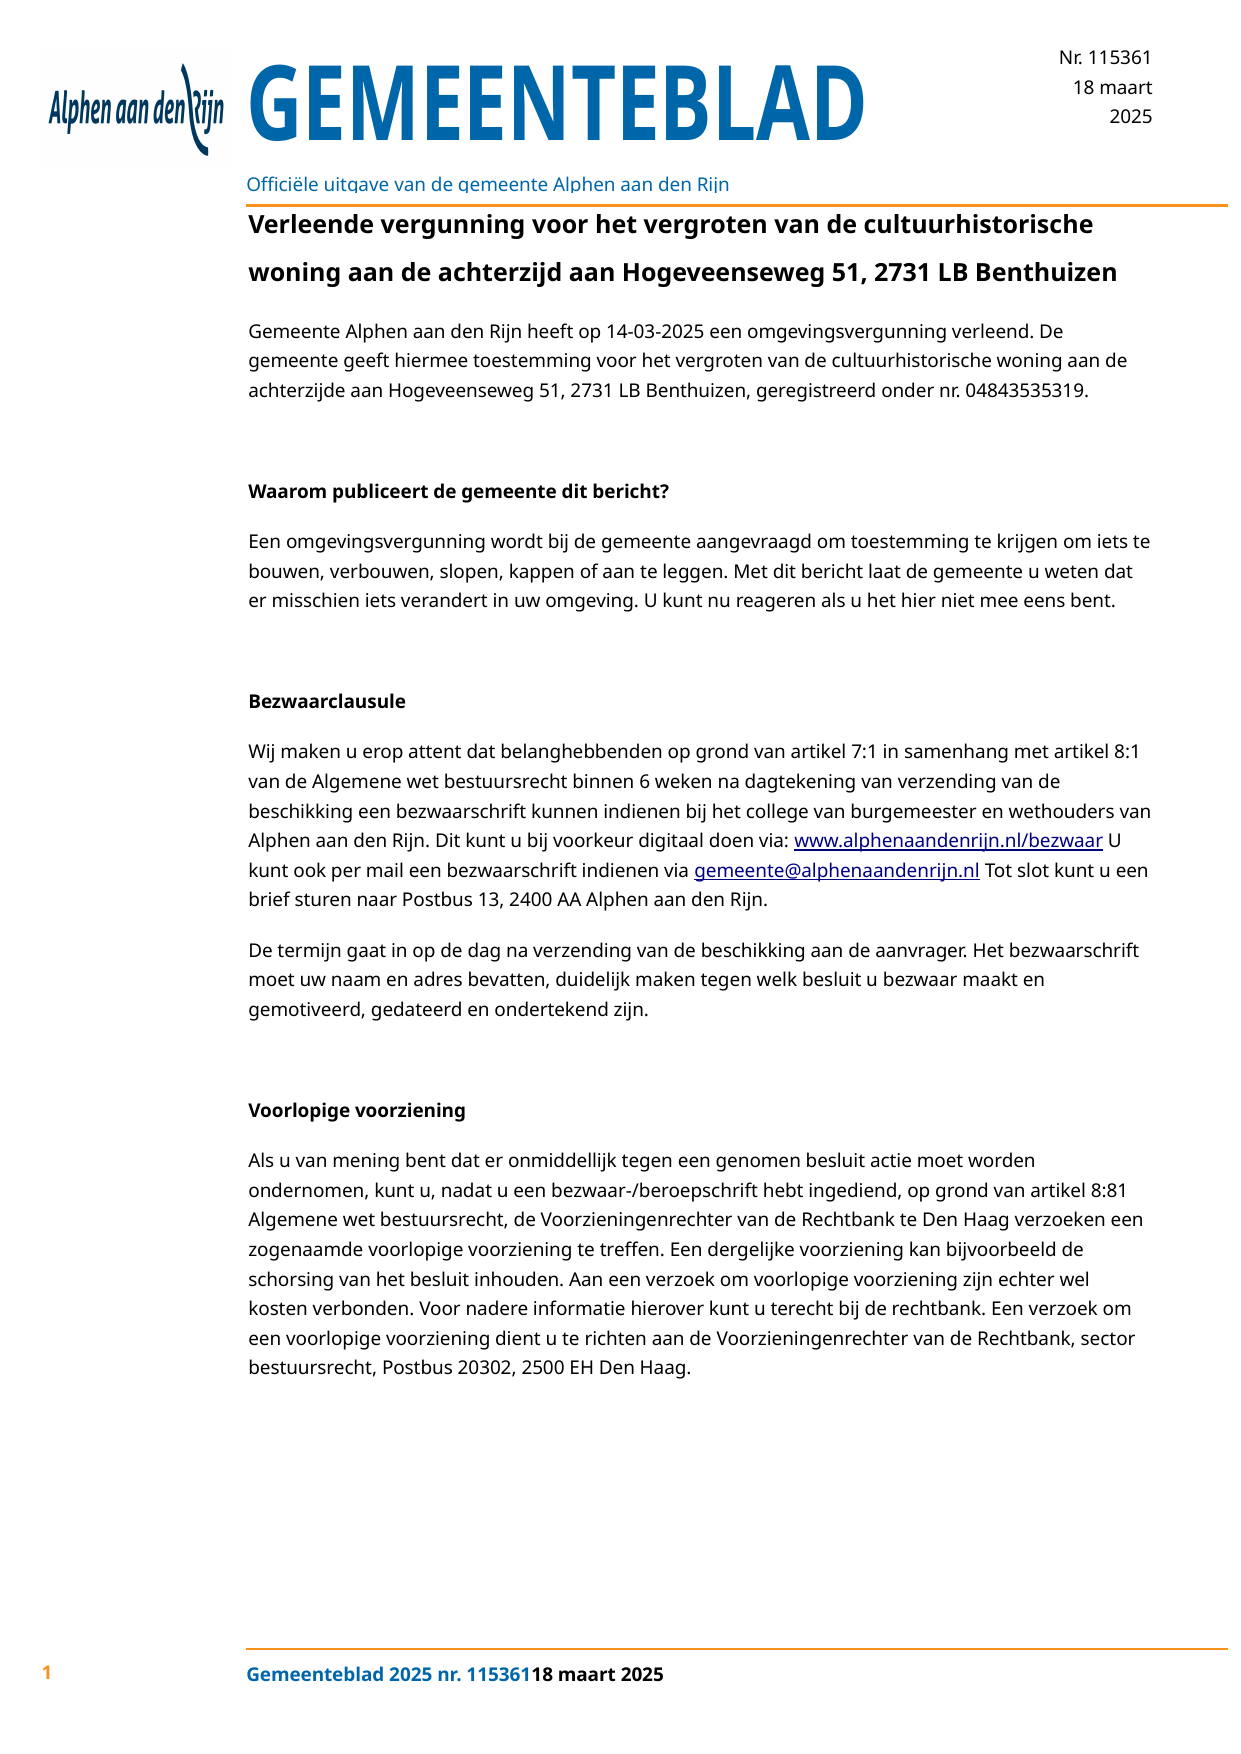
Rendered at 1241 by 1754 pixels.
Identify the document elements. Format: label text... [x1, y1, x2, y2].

text Bezwaarclausule [248, 688, 1152, 714]
text Wij maken u erop attent dat belanghebbenden op grond van artikel 7:1 in samenhang met artikel 8:1 van de Algemene wet bestuursrecht binnen 6 weken na dagtekening van verzending van de beschikking een bezwaarschrift kunnen indienen bij het college van burgemeester en wethouders van Alphen aan den Rijn. Dit kunt u bij voorkeur digitaal doen via: www.alphenaandenrijn.nl/bezwaar U kunt ook per mail een bezwaarschrift indienen via gemeente@alphenaandenrijn.nl Tot slot kunt u een brief sturen naar Postbus 13, 2400 AA Alphen aan den Rijn. [248, 739, 1152, 912]
picture [41, 47, 231, 172]
text De termijn gaat in op de dag na verzending van de beschikking aan de aanvrager. Het bezwaarschrift moet uw naam en adres bevatten, duidelijk maken tegen welk besluit u bezwaar maakt en gemotiveerd, gedateerd en ondertekend zijn. [248, 937, 1152, 1022]
text Voorlopige voorziening [248, 1097, 1152, 1123]
text Een omgevingsvergunning wordt bij de gemeente aangevraagd om toestemming te krijgen om iets te bouwen, verbouwen, slopen, kappen of aan te leggen. Met dit bericht laat de gemeente u weten dat er misschien iets verandert in uw omgeving. U kunt nu reageren als u het hier niet mee eens bent. [248, 528, 1152, 613]
text Gemeente Alphen aan den Rijn heeft op 14-03-2025 een omgevingsvergunning verleend. De gemeente geeft hiermee toestemming voor het vergroten van de cultuurhistorische woning aan de achterzijde aan Hogeveenseweg 51, 2731 LB Benthuizen, geregistreerd onder nr. 04843535319. [248, 318, 1152, 403]
text Waarom publiceert de gemeente dit bericht? [248, 478, 1152, 504]
text Verleende vergunning voor het vergroten van de cultuurhistorische woning aan de achterzijd aan Hogeveenseweg 51, 2731 LB Benthuizen [248, 207, 1152, 288]
text Als u van mening bent dat er onmiddellijk tegen een genomen besluit actie moet worden ondernomen, kunt u, nadat u een bezwaar-/beroepschrift hebt ingediend, op grond van artikel 8:81 Algemene wet bestuursrecht, de Voorzieningenrechter van de Rechtbank te Den Haag verzoeken een zogenaamde voorlopige voorziening te treffen. Een dergelijke voorziening kan bijvoorbeeld de schorsing van het besluit inhouden. Aan een verzoek om voorlopige voorziening zijn echter wel kosten verbonden. Voor nadere informatie hierover kunt u terecht bij de rechtbank. Een verzoek om een voorlopige voorziening dient u te richten aan de Voorzieningenrechter van de Rechtbank, sector bestuursrecht, Postbus 20302, 2500 EH Den Haag. [248, 1147, 1152, 1380]
